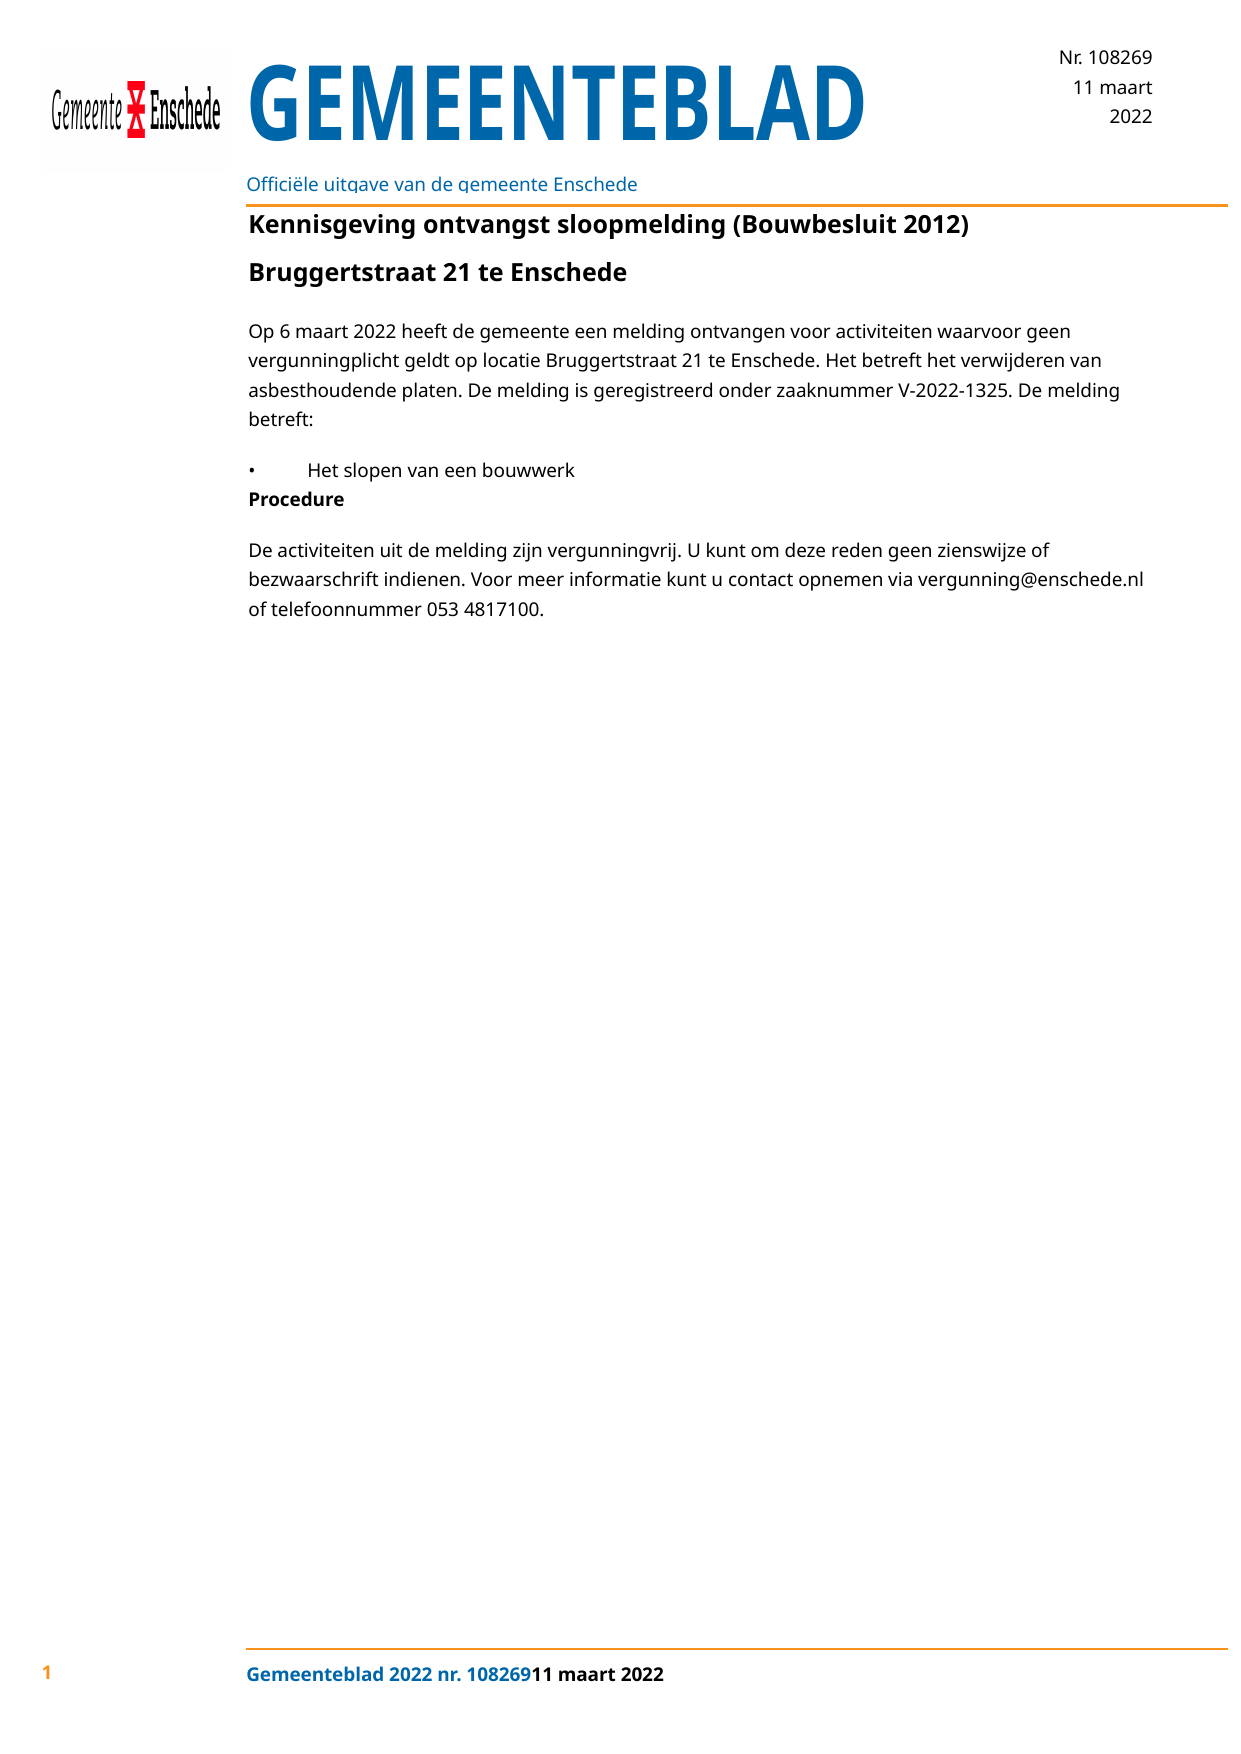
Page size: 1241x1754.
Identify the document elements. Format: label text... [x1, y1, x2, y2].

text Op 6 maart 2022 heeft de gemeente een melding ontvangen voor activiteiten waarvoor geen vergunningplicht geldt op locatie Bruggertstraat 21 te Enschede. Het betreft het verwijderen van asbesthoudende platen. De melding is geregistreerd onder zaaknummer V-2022-1325. De melding betreft: [248, 318, 1152, 432]
text De activiteiten uit de melding zijn vergunningvrij. U kunt om deze reden geen zienswijze of bezwaarschrift indienen. Voor meer informatie kunt u contact opnemen via vergunning@enschede.nl of telefoonnummer 053 4817100. [248, 537, 1152, 622]
text Kennisgeving ontvangst sloopmelding (Bouwbesluit 2012) Bruggertstraat 21 te Enschede [248, 207, 1152, 288]
text Procedure [248, 487, 1152, 512]
list Het slopen van een bouwwerk [248, 457, 1152, 483]
picture [41, 47, 231, 172]
